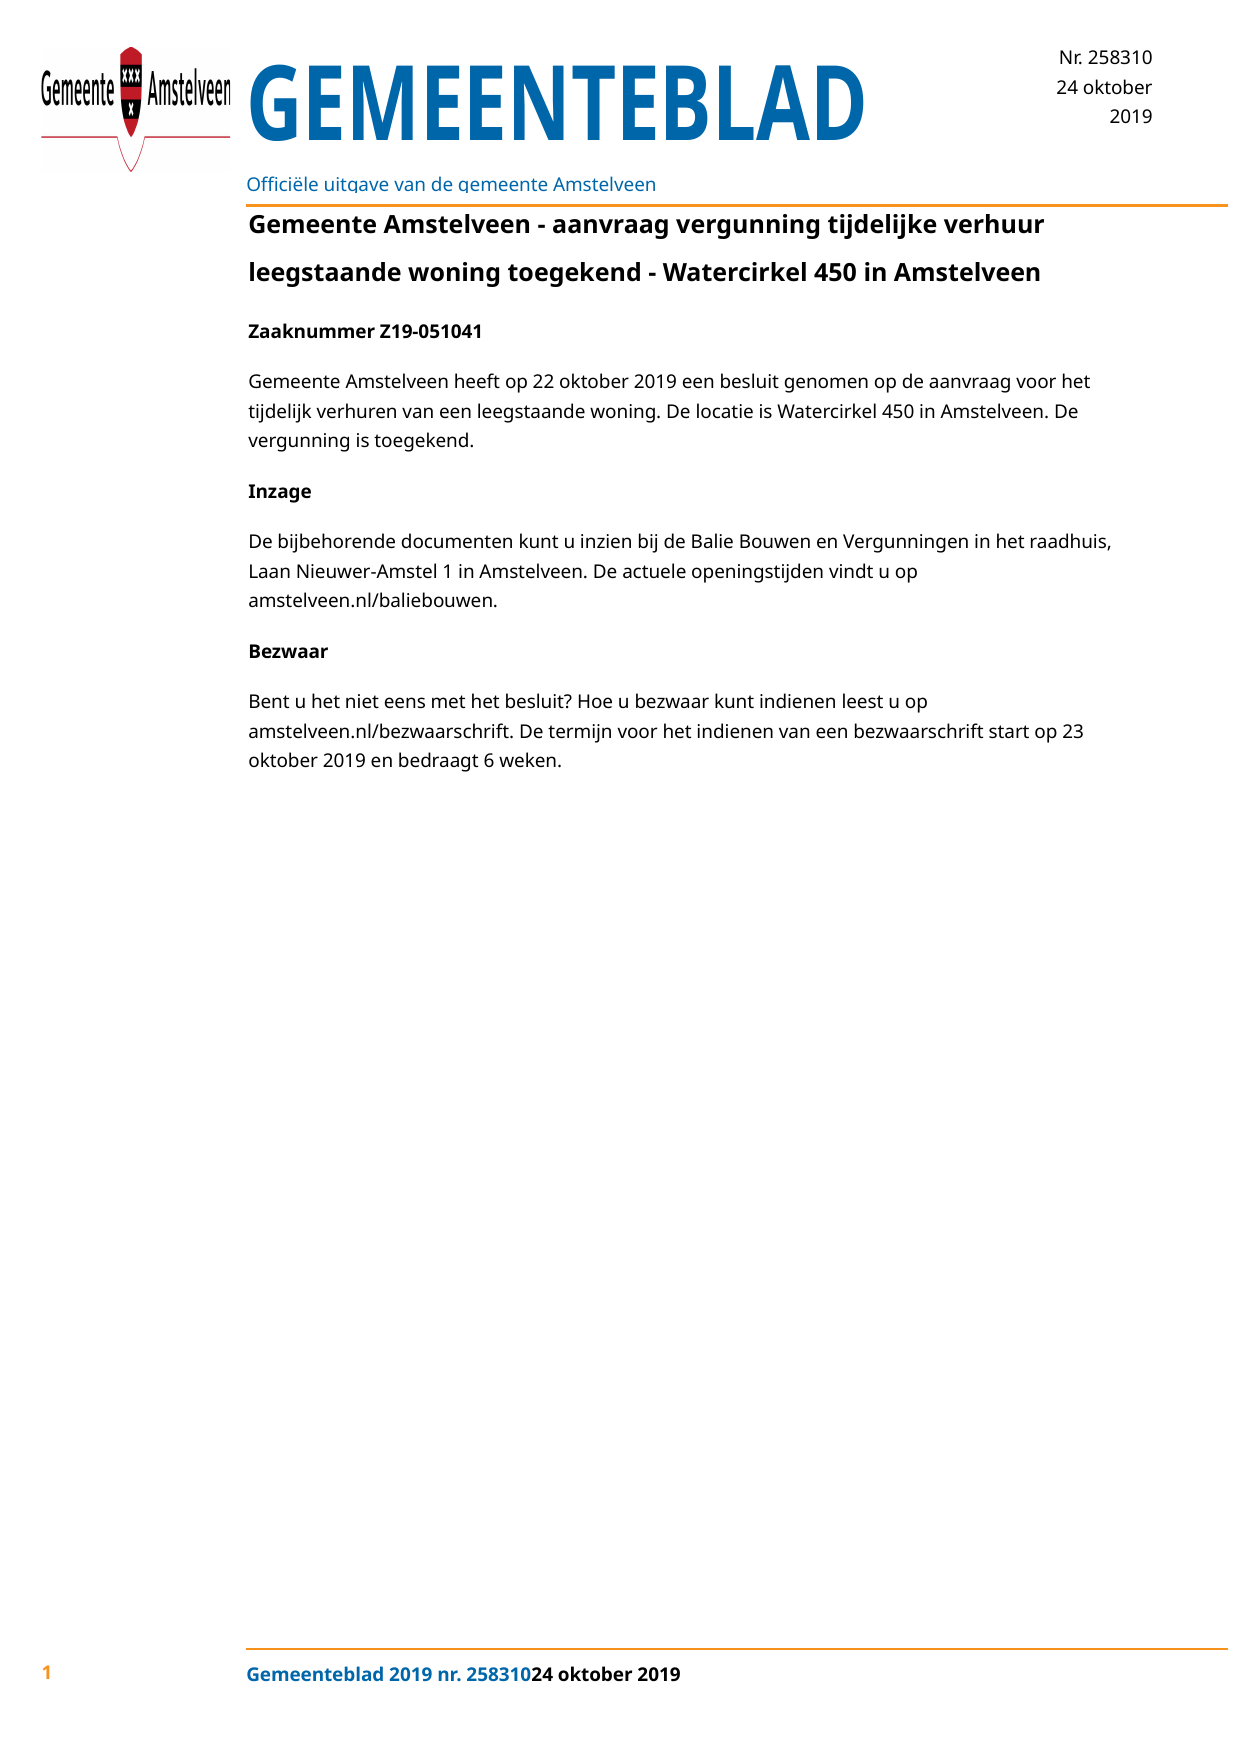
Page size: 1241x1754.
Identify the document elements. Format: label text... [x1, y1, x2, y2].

text Bent u het niet eens met het besluit? Hoe u bezwaar kunt indienen leest u op amstelveen.nl/bezwaarschrift. De termijn voor het indienen van een bezwaarschrift start op 23 oktober 2019 en bedraagt 6 weken. [248, 688, 1152, 773]
text Bezwaar [248, 638, 1152, 664]
text Inzage [248, 478, 1152, 504]
text Gemeente Amstelveen - aanvraag vergunning tijdelijke verhuur leegstaande woning toegekend - Watercirkel 450 in Amstelveen [248, 207, 1152, 288]
picture [41, 47, 231, 172]
text Zaaknummer Z19-051041 [248, 318, 1152, 344]
text Gemeente Amstelveen heeft op 22 oktober 2019 een besluit genomen op de aanvraag voor het tijdelijk verhuren van een leegstaande woning. De locatie is Watercirkel 450 in Amstelveen. De vergunning is toegekend. [248, 368, 1152, 453]
text De bijbehorende documenten kunt u inzien bij de Balie Bouwen en Vergunningen in het raadhuis, Laan Nieuwer-Amstel 1 in Amstelveen. De actuele openingstijden vindt u op amstelveen.nl/baliebouwen. [248, 528, 1152, 613]
